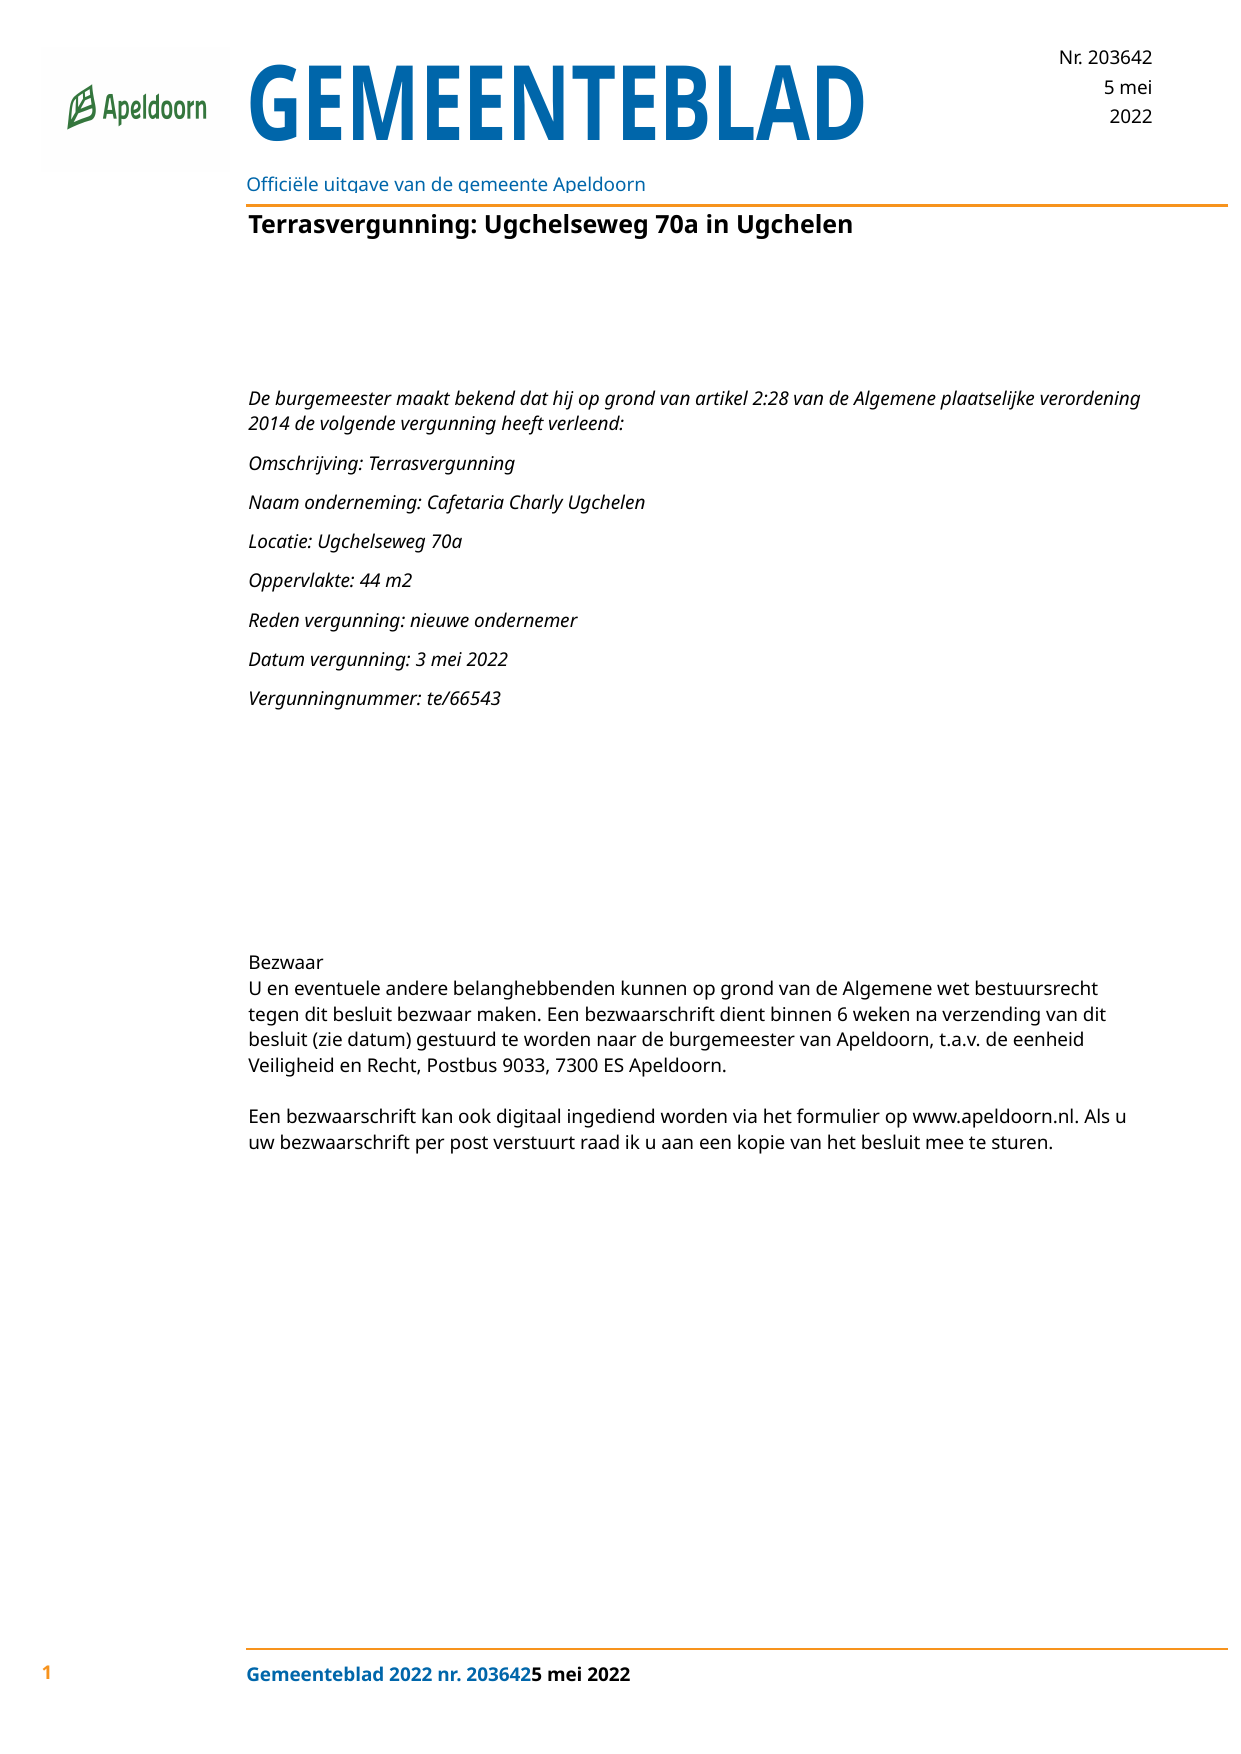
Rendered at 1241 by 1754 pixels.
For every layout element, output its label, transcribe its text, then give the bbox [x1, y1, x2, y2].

picture [41, 47, 231, 172]
text Oppervlakte: 44 m2 [248, 567, 1152, 593]
text Locatie: Ugchelseweg 70a [248, 528, 1152, 554]
text Terrasvergunning: Ugchelseweg 70a in Ugchelen [248, 207, 1152, 241]
text Datum vergunning: 3 mei 2022 [248, 646, 1152, 672]
text Reden vergunning: nieuwe ondernemer [248, 607, 1152, 632]
text Een bezwaarschrift kan ook digitaal ingediend worden via het formulier op www.apeldoorn.nl. Als u uw bezwaarschrift per post verstuurt raad ik u aan een kopie van het besluit mee te sturen. [248, 1104, 1152, 1155]
text Omschrijving: Terrasvergunning [248, 450, 1152, 475]
text Naam onderneming: Cafetaria Charly Ugchelen [248, 489, 1152, 515]
text Bezwaar [248, 949, 1152, 975]
text U en eventuele andere belanghebbenden kunnen op grond van de Algemene wet bestuursrecht tegen dit besluit bezwaar maken. Een bezwaarschrift dient binnen 6 weken na verzending van dit besluit (zie datum) gestuurd te worden naar de burgemeester van Apeldoorn, t.a.v. de eenheid Veiligheid en Recht, Postbus 9033, 7300 ES Apeldoorn. [248, 975, 1152, 1078]
text Vergunningnummer: te/66543 [248, 685, 1152, 711]
text De burgemeester maakt bekend dat hij op grond van artikel 2:28 van de Algemene plaatselijke verordening 2014 de volgende vergunning heeft verleend: [248, 385, 1152, 436]
